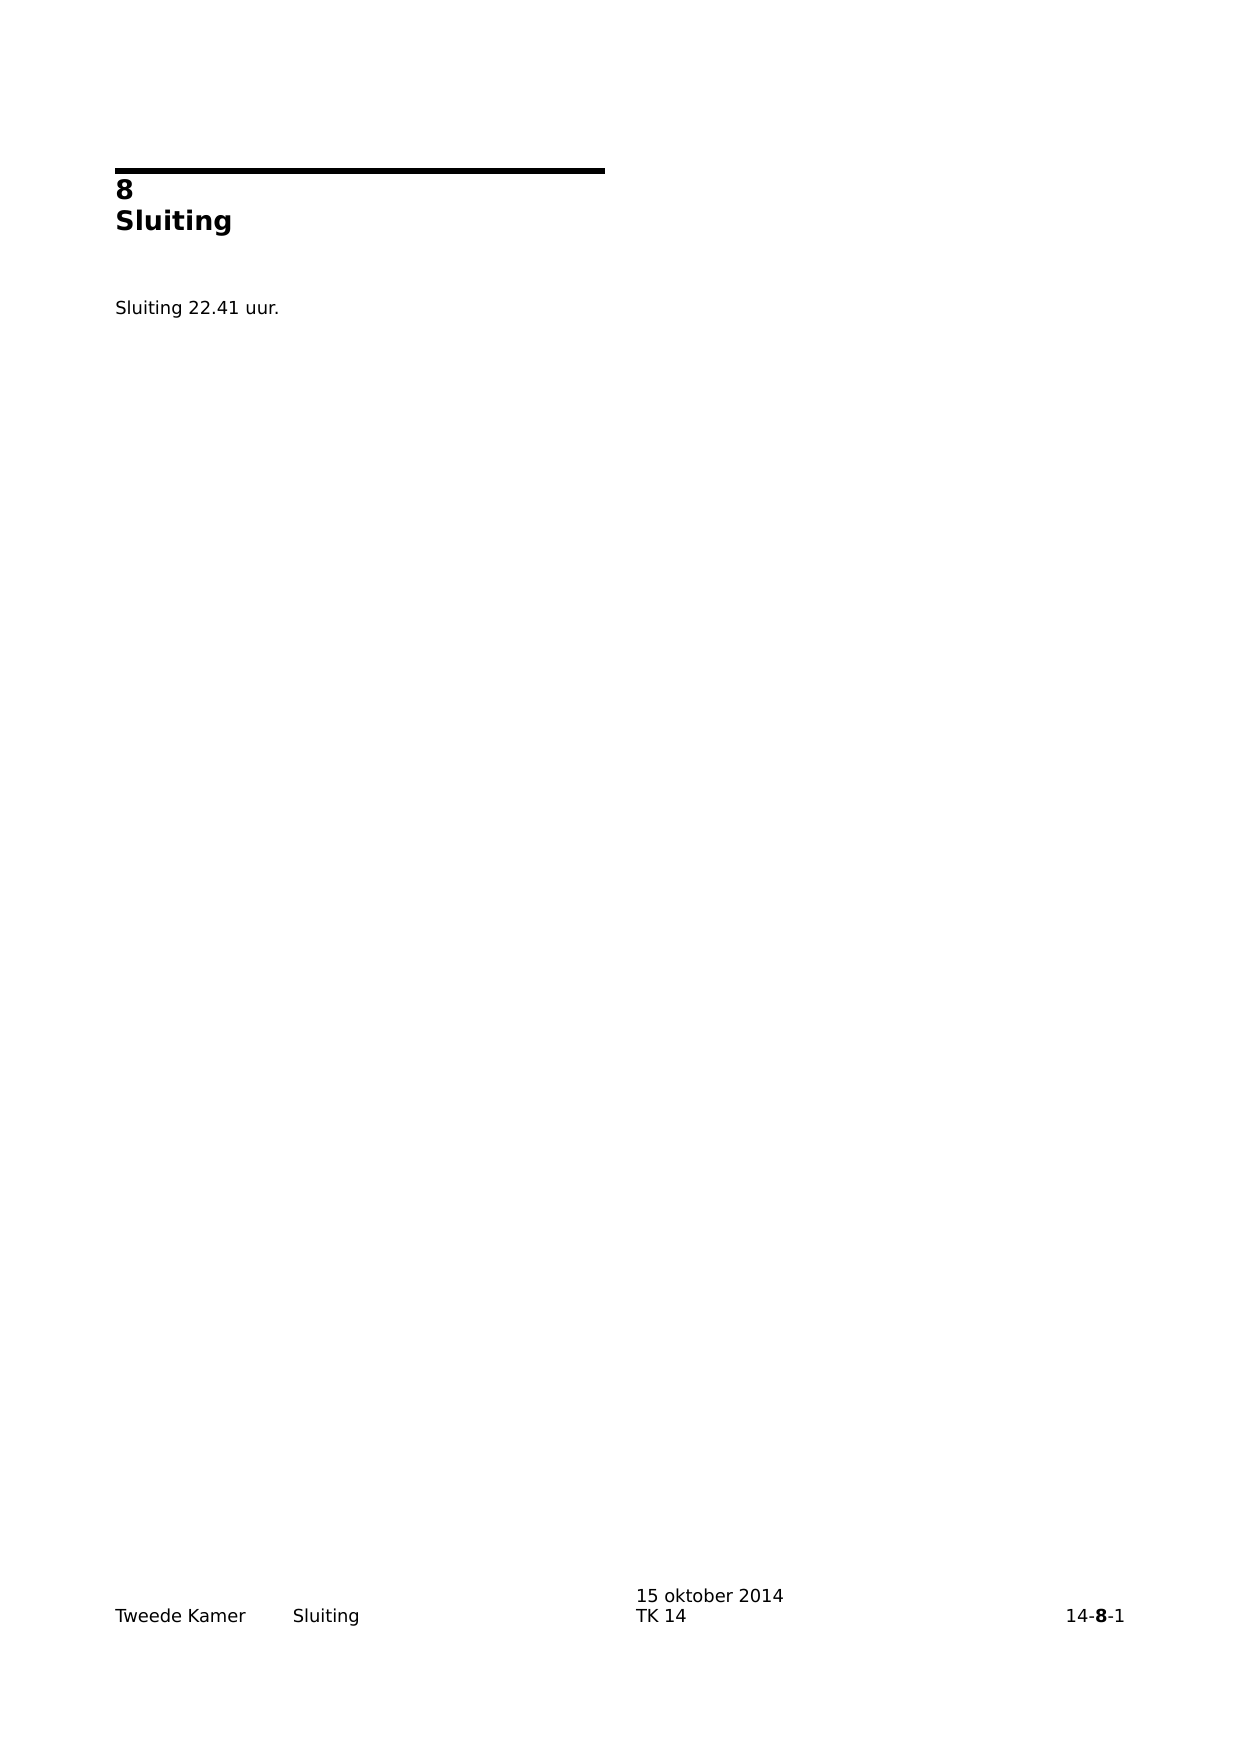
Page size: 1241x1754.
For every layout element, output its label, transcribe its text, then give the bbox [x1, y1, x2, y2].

title 8 Sluiting [115, 174, 605, 237]
text Sluiting 22.41 uur. [115, 298, 605, 318]
